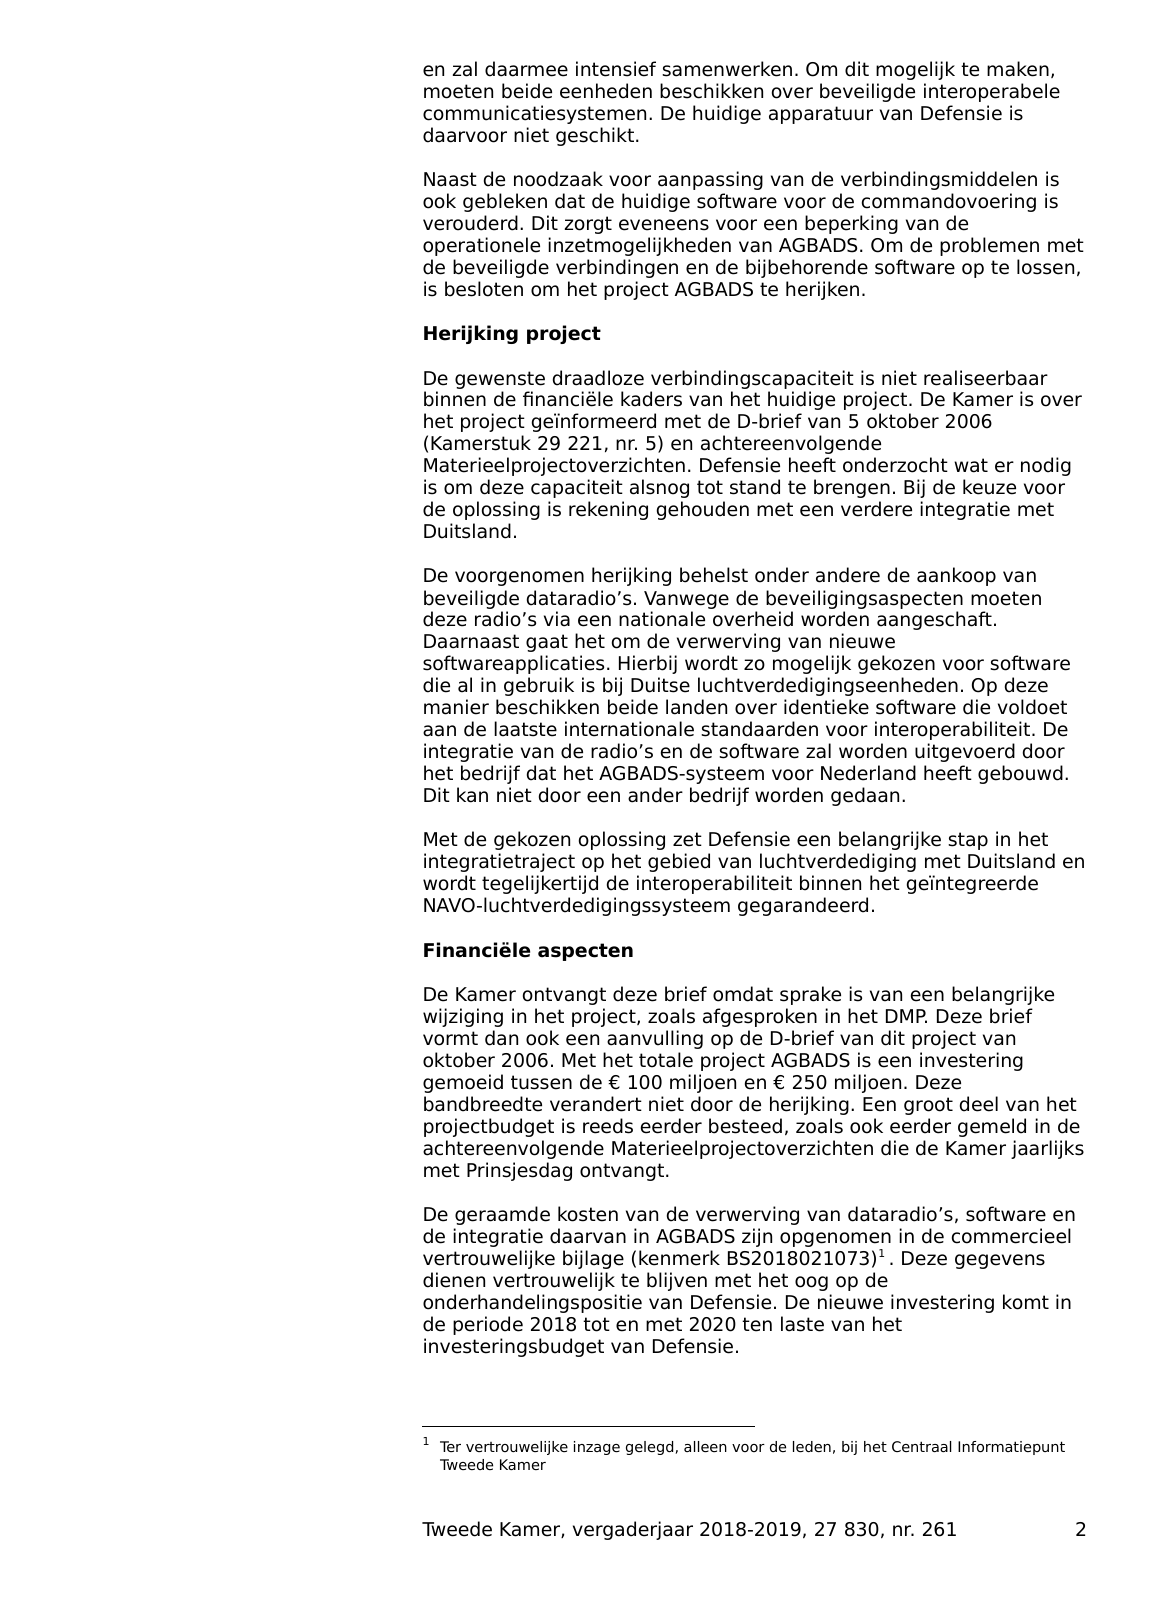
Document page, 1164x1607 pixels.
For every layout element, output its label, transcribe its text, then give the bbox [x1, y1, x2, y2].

text Met de gekozen oplossing zet Defensie een belangrijke stap in het integratietraject op het gebied van luchtverdediging met Duitsland en wordt tegelijkertijd de interoperabiliteit binnen het geïntegreerde NAVO-luchtverdedigingssysteem gegarandeerd. [422, 829, 1087, 917]
subtitle Herijking project [422, 323, 1087, 345]
text Naast de noodzaak voor aanpassing van de verbindingsmiddelen is ook gebleken dat de huidige software voor de commandovoering is verouderd. Dit zorgt eveneens voor een beperking van de operationele inzetmogelijkheden van AGBADS. Om de problemen met de beveiligde verbindingen en de bijbehorende software op te lossen, is besloten om het project AGBADS te herijken. [422, 169, 1087, 301]
subtitle Financiële aspecten [422, 939, 1087, 961]
text De gewenste draadloze verbindingscapaciteit is niet realiseerbaar binnen de financiële kaders van het huidige project. De Kamer is over het project geïnformeerd met de D-brief van 5 oktober 2006 (Kamerstuk 29 221, nr. 5) en achtereenvolgende Materieelprojectoverzichten. Defensie heeft onderzocht wat er nodig is om deze capaciteit alsnog tot stand te brengen. Bij de keuze voor de oplossing is rekening gehouden met een verdere integratie met Duitsland. [422, 367, 1087, 543]
text De Kamer ontvangt deze brief omdat sprake is van een belangrijke wijziging in het project, zoals afgesproken in het DMP. Deze brief vormt dan ook een aanvulling op de D-brief van dit project van oktober 2006. Met het totale project AGBADS is een investering gemoeid tussen de € 100 miljoen en € 250 miljoen. Deze bandbreedte verandert niet door de herijking. Een groot deel van het projectbudget is reeds eerder besteed, zoals ook eerder gemeld in de achtereenvolgende Materieelprojectoverzichten die de Kamer jaarlijks met Prinsjesdag ontvangt. [422, 984, 1087, 1181]
text en zal daarmee intensief samenwerken. Om dit mogelijk te maken, moeten beide eenheden beschikken over beveiligde interoperabele communicatiesystemen. De huidige apparatuur van Defensie is daarvoor niet geschikt. [422, 59, 1087, 147]
text Ter vertrouwelijke inzage gelegd, alleen voor de leden, bij het Centraal Informatiepunt Tweede Kamer [422, 1435, 1087, 1474]
text De voorgenomen herijking behelst onder andere de aankoop van beveiligde dataradio’s. Vanwege de beveiligingsaspecten moeten deze radio’s via een nationale overheid worden aangeschaft. Daarnaast gaat het om de verwerving van nieuwe softwareapplicaties. Hierbij wordt zo mogelijk gekozen voor software die al in gebruik is bij Duitse luchtverdedigingseenheden. Op deze manier beschikken beide landen over identieke software die voldoet aan de laatste internationale standaarden voor interoperabiliteit. De integratie van de radio’s en de software zal worden uitgevoerd door het bedrijf dat het AGBADS-systeem voor Nederland heeft gebouwd. Dit kan niet door een ander bedrijf worden gedaan. [422, 565, 1087, 807]
text De geraamde kosten van de verwerving van dataradio’s, software en de integratie daarvan in AGBADS zijn opgenomen in de commercieel vertrouwelijke bijlage (kenmerk BS2018021073). Deze gegevens dienen vertrouwelijk te blijven met het oog op de onderhandelingspositie van Defensie. De nieuwe investering komt in de periode 2018 tot en met 2020 ten laste van het investeringsbudget van Defensie. [422, 1204, 1087, 1357]
